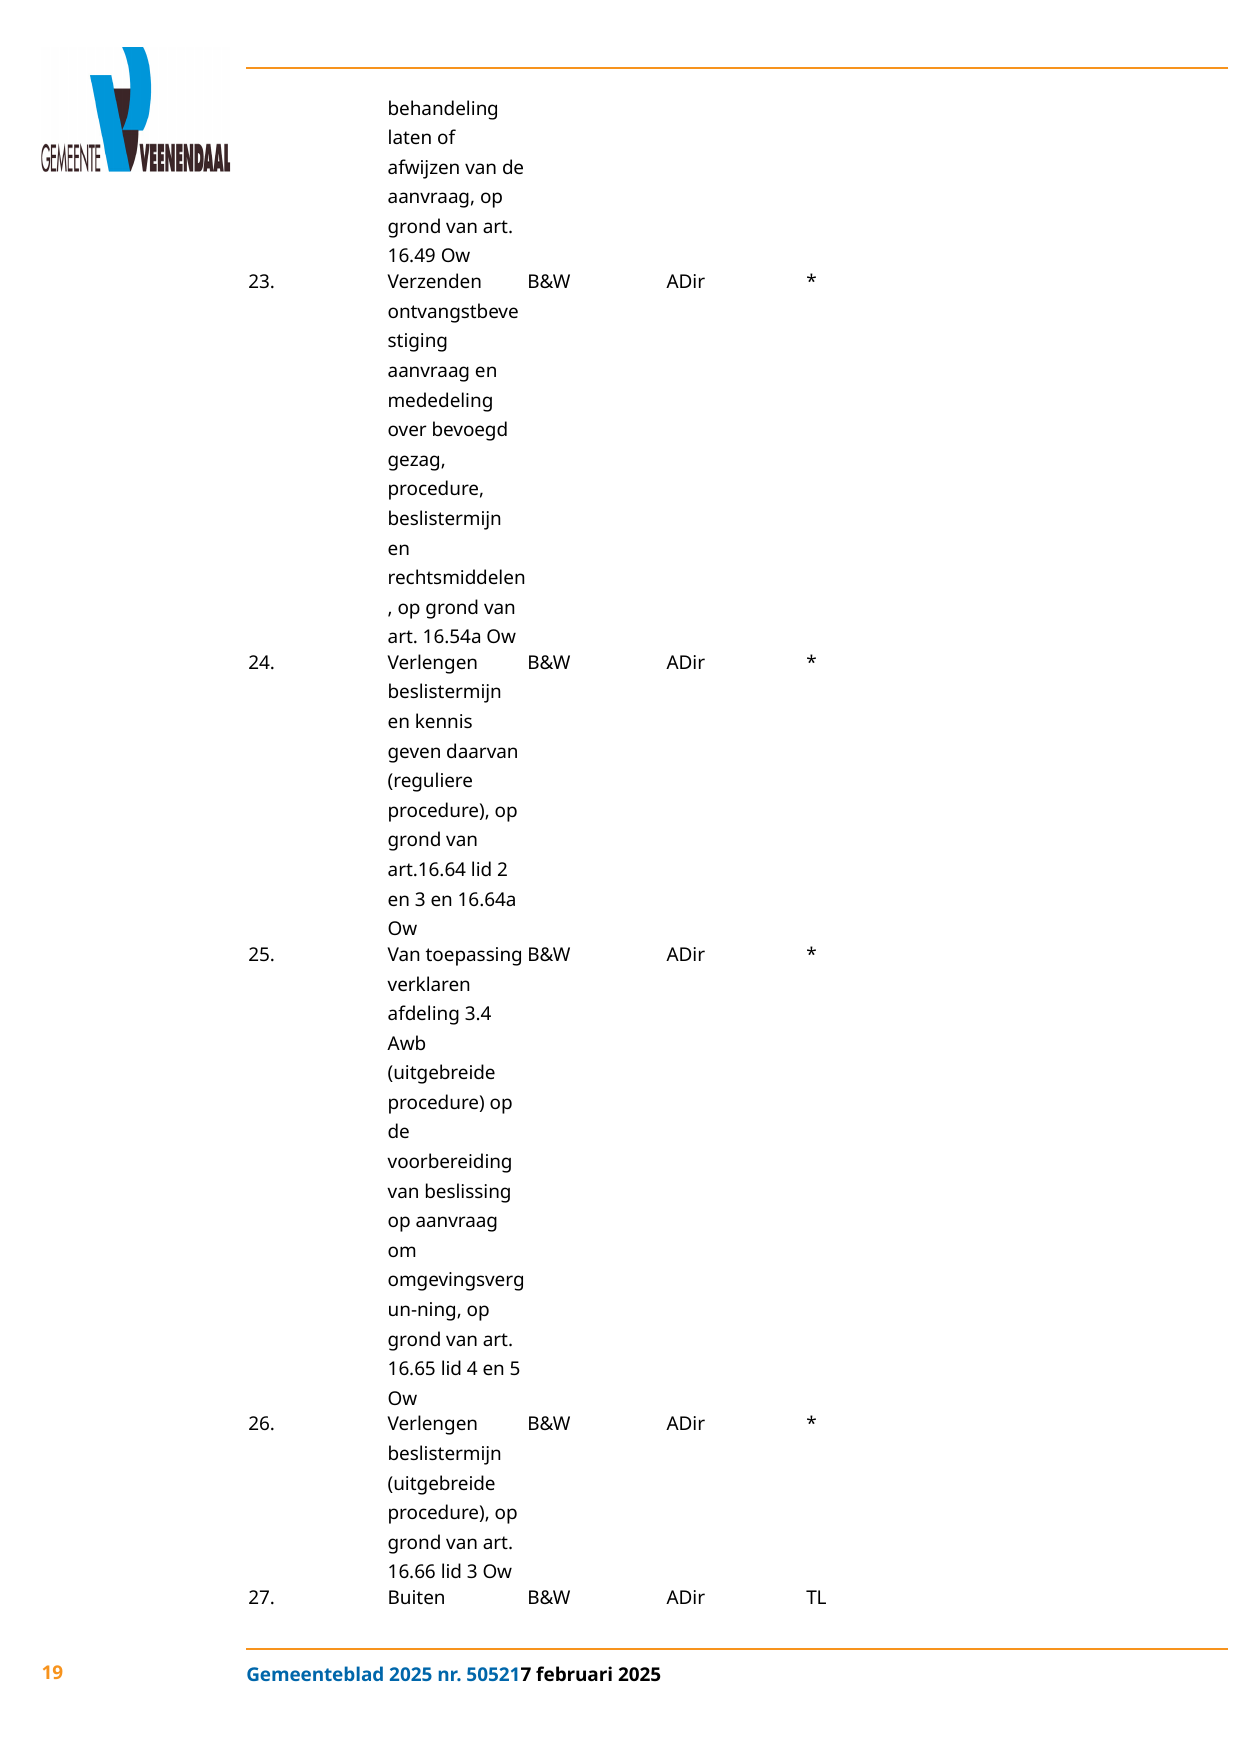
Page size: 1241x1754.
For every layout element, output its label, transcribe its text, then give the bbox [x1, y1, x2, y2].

table_cell ADir [666, 649, 806, 941]
table_cell B&W [527, 1411, 666, 1584]
table_cell B&W [527, 649, 666, 941]
table_cell B&W [527, 941, 666, 1411]
table_cell Van toepassing verklaren afdeling 3.4 Awb (uitgebreide procedure) op de voorbereiding van beslissing op aanvraag om omgevingsvergun-ning, op grond van art. 16.65 lid 4 en 5 Ow [388, 941, 527, 1411]
picture [41, 47, 130, 172]
table_cell behandeling laten of afwijzen van de aanvraag, op grond van art. 16.49 Ow [388, 95, 527, 268]
picture [123, 47, 231, 172]
table_cell [527, 95, 666, 268]
table_cell [248, 95, 387, 268]
table_cell Buiten [388, 1584, 527, 1610]
table_cell * [806, 269, 945, 649]
table_cell * [806, 941, 945, 1411]
table_cell B&W [527, 269, 666, 649]
table_cell ADir [666, 269, 806, 649]
table_cell * [806, 649, 945, 941]
table_cell ADir [666, 1411, 806, 1584]
table_cell [945, 1411, 1152, 1584]
table_cell [248, 1584, 387, 1610]
table_cell [945, 941, 1152, 1411]
table_cell TL [806, 1584, 945, 1610]
table_cell ADir [666, 941, 806, 1411]
table_cell [248, 269, 387, 649]
table_cell [945, 1584, 1152, 1610]
table_cell Verlengen beslistermijn en kennis geven daarvan (reguliere procedure), op grond van art.16.64 lid 2 en 3 en 16.64a Ow [388, 649, 527, 941]
table_cell [945, 649, 1152, 941]
table_cell Verlengen beslistermijn (uitgebreide procedure), op grond van art. 16.66 lid 3 Ow [388, 1411, 527, 1584]
table_cell [806, 95, 945, 268]
table_cell [945, 269, 1152, 649]
table_cell [666, 95, 806, 268]
table_cell [248, 649, 387, 941]
table_cell [945, 95, 1152, 268]
table_cell * [806, 1411, 945, 1584]
table_cell Verzenden ontvangstbevestiging aanvraag en mededeling over bevoegd gezag, procedure, beslistermijn en rechtsmiddelen, op grond van art. 16.54a Ow [388, 269, 527, 649]
table_cell B&W [527, 1584, 666, 1610]
table_cell [248, 1411, 387, 1584]
table_cell [248, 941, 387, 1411]
table_cell ADir [666, 1584, 806, 1610]
